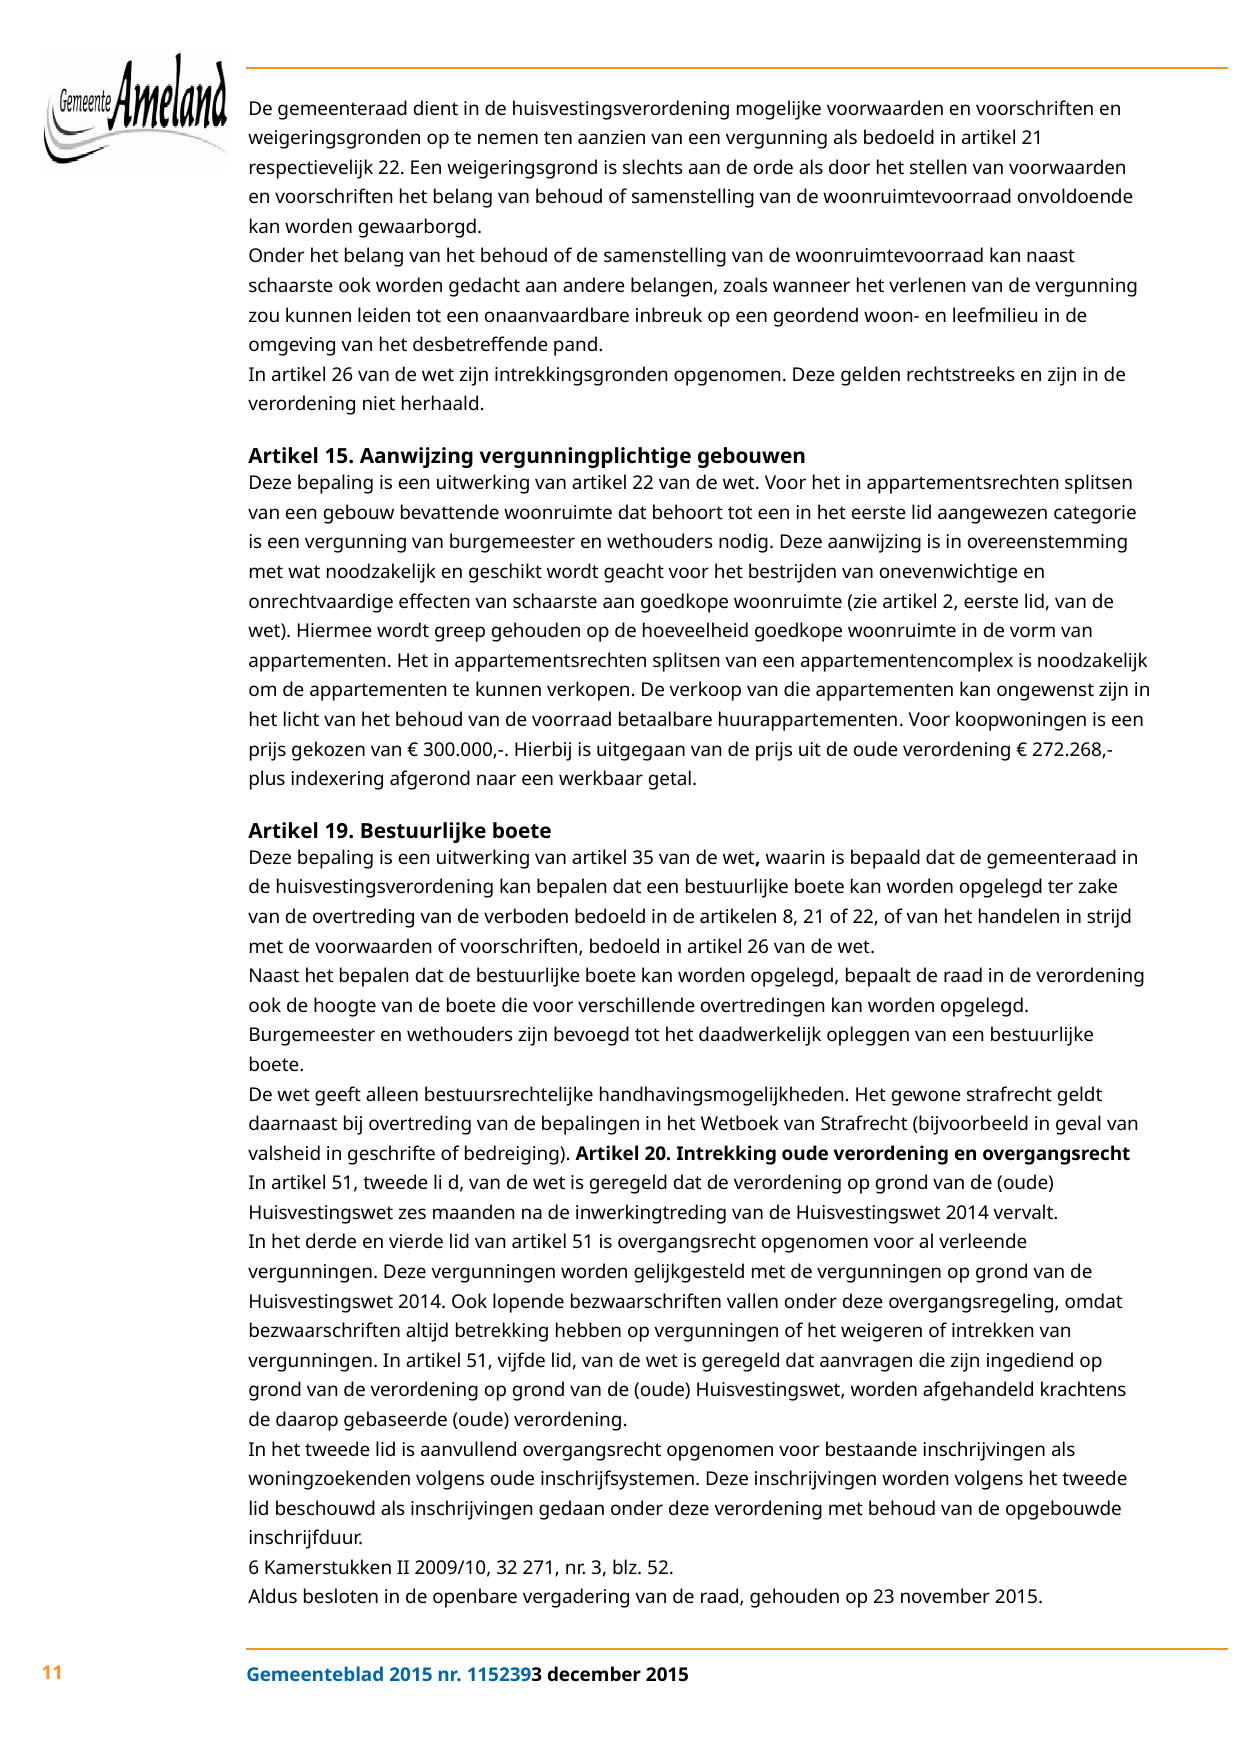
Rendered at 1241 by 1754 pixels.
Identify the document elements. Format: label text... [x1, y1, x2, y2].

text Deze bepaling is een uitwerking van artikel 22 van de wet. Voor het in appartementsrechten splitsen van een gebouw bevattende woonruimte dat behoort tot een in het eerste lid aangewezen categorie is een vergunning van burgemeester en wethouders nodig. Deze aanwijzing is in overeenstemming met wat noodzakelijk en geschikt wordt geacht voor het bestrijden van onevenwichtige en onrechtvaardige effecten van schaarste aan goedkope woonruimte (zie artikel 2, eerste lid, van de wet). Hiermee wordt greep gehouden op de hoeveelheid goedkope woonruimte in de vorm van appartementen. Het in appartementsrechten splitsen van een appartementencomplex is noodzakelijk om de appartementen te kunnen verkopen. De verkoop van die appartementen kan ongewenst zijn in het licht van het behoud van de voorraad betaalbare huurappartementen. Voor koopwoningen is een prijs gekozen van € 300.000,-. Hierbij is uitgegaan van de prijs uit de oude verordening € 272.268,- plus indexering afgerond naar een werkbaar getal. [248, 469, 1152, 791]
text Artikel 15. Aanwijzing vergunningplichtige gebouwen [248, 441, 1152, 469]
text Deze bepaling is een uitwerking van artikel 35 van de wet, waarin is bepaald dat de gemeenteraad in de huisvestingsverordening kan bepalen dat een bestuurlijke boete kan worden opgelegd ter zake van de overtreding van de verboden bedoeld in de artikelen 8, 21 of 22, of van het handelen in strijd met de voorwaarden of voorschriften, bedoeld in artikel 26 van de wet. [248, 844, 1152, 959]
text In het derde en vierde lid van artikel 51 is overgangsrecht opgenomen voor al verleende vergunningen. Deze vergunningen worden gelijkgesteld met de vergunningen op grond van de Huisvestingswet 2014. Ook lopende bezwaarschriften vallen onder deze overgangsregeling, omdat bezwaarschriften altijd betrekking hebben op vergunningen of het weigeren of intrekken van vergunningen. In artikel 51, vijfde lid, van de wet is geregeld dat aanvragen die zijn ingediend op grond van de verordening op grond van de (oude) Huisvestingswet, worden afgehandeld krachtens de daarop gebaseerde (oude) verordening. [248, 1229, 1152, 1432]
text In artikel 26 van de wet zijn intrekkingsgronden opgenomen. Deze gelden rechtstreeks en zijn in de verordening niet herhaald. [248, 361, 1152, 416]
text In artikel 51, tweede li d, van de wet is geregeld dat de verordening op grond van de (oude) Huisvestingswet zes maanden na de inwerkingtreding van de Huisvestingswet 2014 vervalt. [248, 1169, 1152, 1225]
text 6 Kamerstukken II 2009/10, 32 271, nr. 3, blz. 52. [248, 1554, 1152, 1580]
picture [41, 47, 231, 172]
text In het tweede lid is aanvullend overgangsrecht opgenomen voor bestaande inschrijvingen als woningzoekenden volgens oude inschrijfsystemen. Deze inschrijvingen worden volgens het tweede lid beschouwd als inschrijvingen gedaan onder deze verordening met behoud van de opgebouwde inschrijfduur. [248, 1436, 1152, 1550]
text Onder het belang van het behoud of de samenstelling van de woonruimtevoorraad kan naast schaarste ook worden gedacht aan andere belangen, zoals wanneer het verlenen van de vergunning zou kunnen leiden tot een onaanvaardbare inbreuk op een geordend woon- en leefmilieu in de omgeving van het desbetreffende pand. [248, 243, 1152, 357]
text De wet geeft alleen bestuursrechtelijke handhavingsmogelijkheden. Het gewone strafrecht geldt daarnaast bij overtreding van de bepalingen in het Wetboek van Strafrecht (bijvoorbeeld in geval van valsheid in geschrifte of bedreiging). Artikel 20. Intrekking oude verordening en overgangsrecht [248, 1081, 1152, 1166]
text Naast het bepalen dat de bestuurlijke boete kan worden opgelegd, bepaalt de raad in de verordening ook de hoogte van de boete die voor verschillende overtredingen kan worden opgelegd. Burgemeester en wethouders zijn bevoegd tot het daadwerkelijk opleggen van een bestuurlijke boete. [248, 962, 1152, 1077]
text Artikel 19. Bestuurlijke boete [248, 816, 1152, 844]
text Aldus besloten in de openbare vergadering van de raad, gehouden op 23 november 2015. [248, 1584, 1152, 1609]
text De gemeenteraad dient in de huisvestingsverordening mogelijke voorwaarden en voorschriften en weigeringsgronden op te nemen ten aanzien van een vergunning als bedoeld in artikel 21 respectievelijk 22. Een weigeringsgrond is slechts aan de orde als door het stellen van voorwaarden en voorschriften het belang van behoud of samenstelling van de woonruimtevoorraad onvoldoende kan worden gewaarborgd. [248, 95, 1152, 239]
